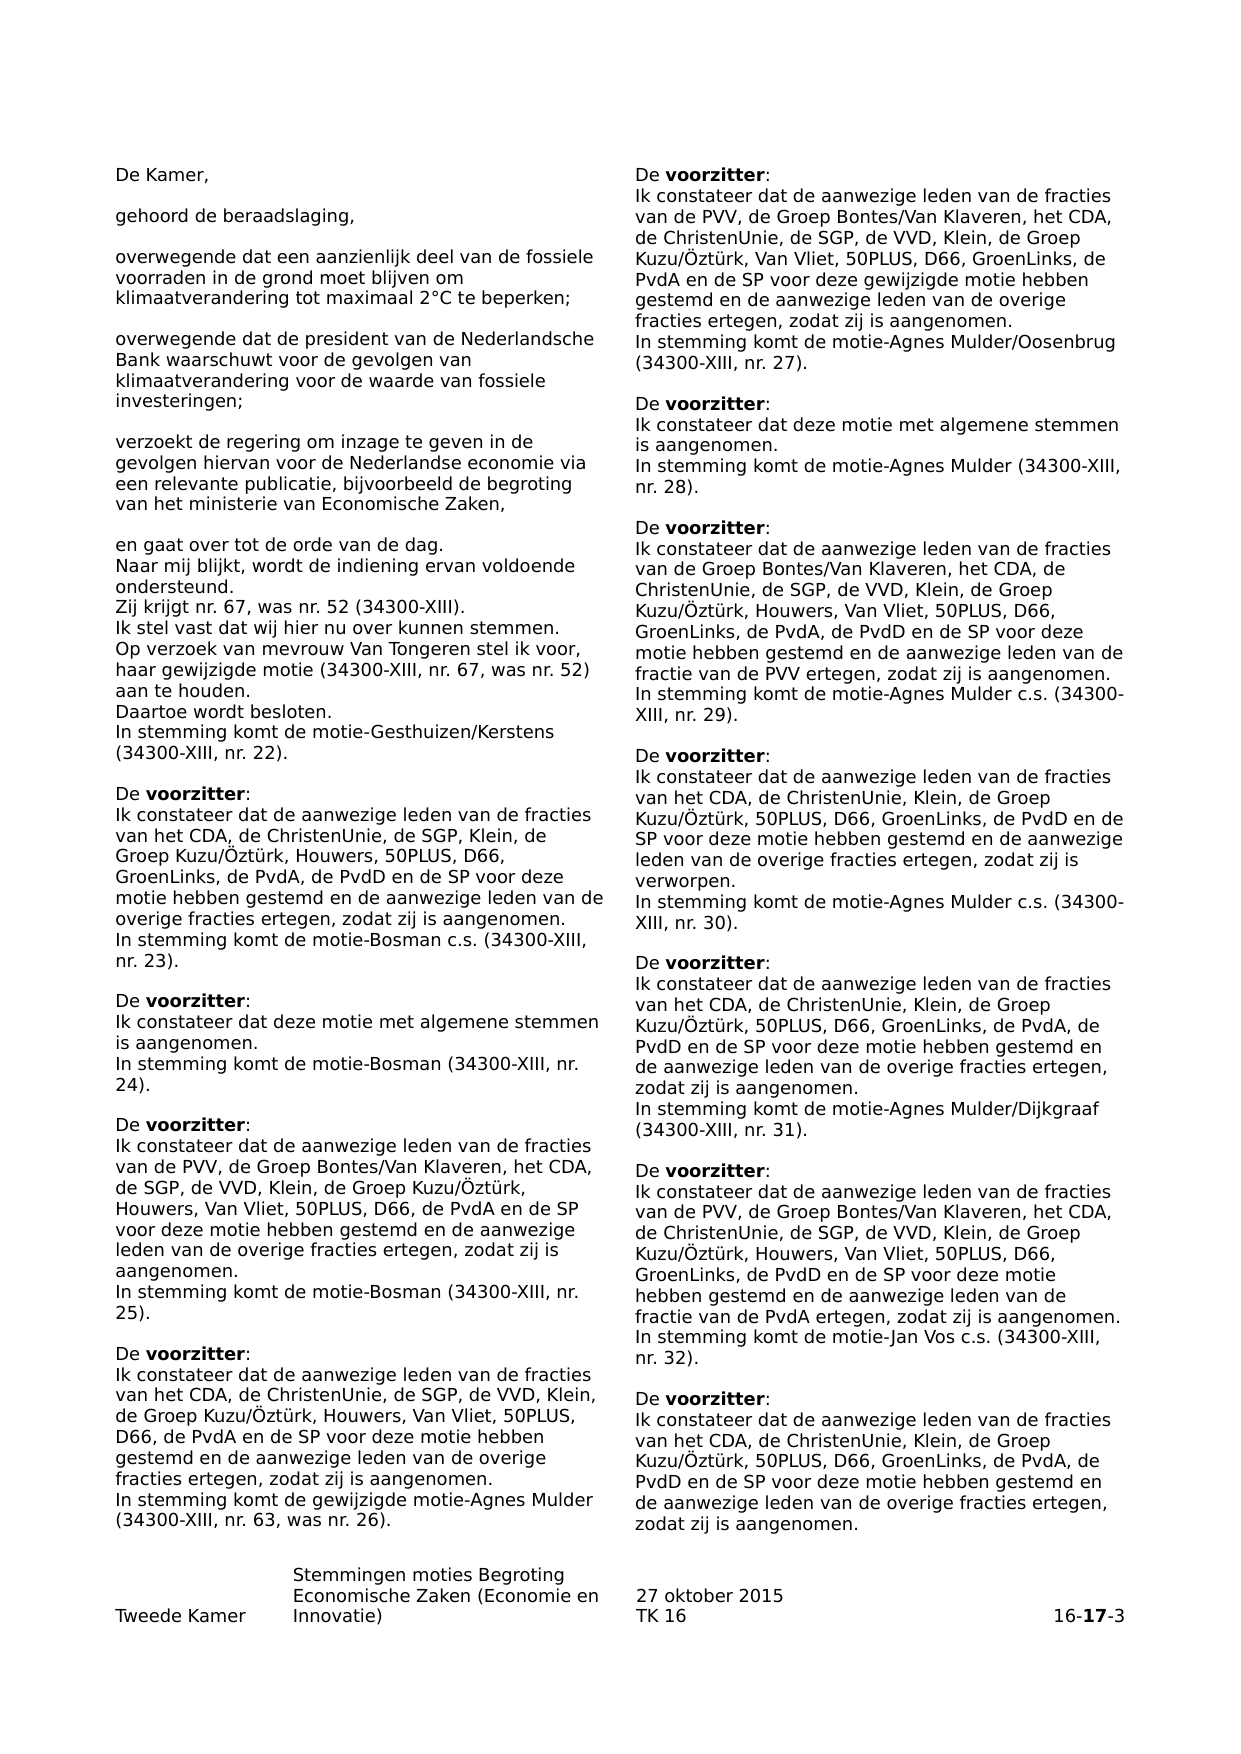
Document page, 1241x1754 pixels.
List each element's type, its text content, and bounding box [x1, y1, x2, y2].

text Ik constateer dat de aanwezige leden van de fracties van het CDA, de ChristenUnie, Klein, de Groep Kuzu/Öztürk, 50PLUS, D66, GroenLinks, de PvdA, de PvdD en de SP voor deze motie hebben gestemd en de aanwezige leden van de overige fracties ertegen, zodat zij is aangenomen. [635, 1409, 1125, 1534]
text In stemming komt de motie-Agnes Mulder/Dijkgraaf (34300-XIII, nr. 31). [635, 1099, 1125, 1141]
text Ik constateer dat deze motie met algemene stemmen is aangenomen. [115, 1012, 605, 1054]
text Naar mij blijkt, wordt de indiening ervan voldoende ondersteund. [115, 556, 605, 597]
text overwegende dat een aanzienlijk deel van de fossiele voorraden in de grond moet blijven om klimaatverandering tot maximaal 2°C te beperken; [115, 247, 605, 309]
text De voorzitter: [635, 746, 1125, 767]
text De voorzitter: [115, 1343, 605, 1364]
text De voorzitter: [115, 1115, 605, 1136]
text In stemming komt de motie-Agnes Mulder (34300-XIII, nr. 28). [635, 456, 1125, 498]
text De voorzitter: [635, 1389, 1125, 1409]
text In stemming komt de motie-Bosman (34300-XIII, nr. 24). [115, 1054, 605, 1095]
text en gaat over tot de orde van de dag. [115, 535, 605, 556]
text Daartoe wordt besloten. [115, 701, 605, 722]
text In stemming komt de motie-Jan Vos c.s. (34300-XIII, nr. 32). [635, 1327, 1125, 1369]
text gehoord de beraadslaging, [115, 206, 605, 227]
text In stemming komt de motie-Agnes Mulder c.s. (34300-XIII, nr. 30). [635, 892, 1125, 933]
text Ik constateer dat de aanwezige leden van de fracties van het CDA, de ChristenUnie, Klein, de Groep Kuzu/Öztürk, 50PLUS, D66, GroenLinks, de PvdA, de PvdD en de SP voor deze motie hebben gestemd en de aanwezige leden van de overige fracties ertegen, zodat zij is aangenomen. [635, 974, 1125, 1099]
text In stemming komt de motie-Bosman c.s. (34300-XIII, nr. 23). [115, 929, 605, 971]
text De voorzitter: [115, 784, 605, 804]
text In stemming komt de motie-Agnes Mulder c.s. (34300-XIII, nr. 29). [635, 684, 1125, 726]
text Ik constateer dat de aanwezige leden van de fracties van het CDA, de ChristenUnie, Klein, de Groep Kuzu/Öztürk, 50PLUS, D66, GroenLinks, de PvdD en de SP voor deze motie hebben gestemd en de aanwezige leden van de overige fracties ertegen, zodat zij is verworpen. [635, 767, 1125, 892]
text De Kamer, [115, 165, 605, 186]
text Ik constateer dat de aanwezige leden van de fracties van de PVV, de Groep Bontes/Van Klaveren, het CDA, de SGP, de VVD, Klein, de Groep Kuzu/Öztürk, Houwers, Van Vliet, 50PLUS, D66, de PvdA en de SP voor deze motie hebben gestemd en de aanwezige leden van de overige fracties ertegen, zodat zij is aangenomen. [115, 1136, 605, 1282]
text De voorzitter: [635, 165, 1125, 186]
text Op verzoek van mevrouw Van Tongeren stel ik voor, haar gewijzigde motie (34300-XIII, nr. 67, was nr. 52) aan te houden. [115, 639, 605, 701]
text De voorzitter: [115, 991, 605, 1012]
text De voorzitter: [635, 393, 1125, 414]
text Ik constateer dat de aanwezige leden van de fracties van de PVV, de Groep Bontes/Van Klaveren, het CDA, de ChristenUnie, de SGP, de VVD, Klein, de Groep Kuzu/Öztürk, Houwers, Van Vliet, 50PLUS, D66, GroenLinks, de PvdD en de SP voor deze motie hebben gestemd en de aanwezige leden van de fractie van de PvdA ertegen, zodat zij is aangenomen. [635, 1181, 1125, 1327]
text Ik constateer dat de aanwezige leden van de fracties van het CDA, de ChristenUnie, de SGP, Klein, de Groep Kuzu/Öztürk, Houwers, 50PLUS, D66, GroenLinks, de PvdA, de PvdD en de SP voor deze motie hebben gestemd en de aanwezige leden van de overige fracties ertegen, zodat zij is aangenomen. [115, 804, 605, 929]
text Ik constateer dat de aanwezige leden van de fracties van de PVV, de Groep Bontes/Van Klaveren, het CDA, de ChristenUnie, de SGP, de VVD, Klein, de Groep Kuzu/Öztürk, Van Vliet, 50PLUS, D66, GroenLinks, de PvdA en de SP voor deze gewijzigde motie hebben gestemd en de aanwezige leden van de overige fracties ertegen, zodat zij is aangenomen. [635, 186, 1125, 332]
text De voorzitter: [635, 1161, 1125, 1181]
text verzoekt de regering om inzage te geven in de gevolgen hiervan voor de Nederlandse economie via een relevante publicatie, bijvoorbeeld de begroting van het ministerie van Economische Zaken, [115, 432, 605, 515]
text In stemming komt de motie-Gesthuizen/Kerstens (34300-XIII, nr. 22). [115, 722, 605, 764]
text Ik constateer dat deze motie met algemene stemmen is aangenomen. [635, 414, 1125, 456]
text Zij krijgt nr. 67, was nr. 52 (34300-XIII). [115, 597, 605, 618]
text overwegende dat de president van de Nederlandsche Bank waarschuwt voor de gevolgen van klimaatverandering voor de waarde van fossiele investeringen; [115, 329, 605, 412]
text In stemming komt de motie-Bosman (34300-XIII, nr. 25). [115, 1282, 605, 1323]
text Ik constateer dat de aanwezige leden van de fracties van het CDA, de ChristenUnie, de SGP, de VVD, Klein, de Groep Kuzu/Öztürk, Houwers, Van Vliet, 50PLUS, D66, de PvdA en de SP voor deze motie hebben gestemd en de aanwezige leden van de overige fracties ertegen, zodat zij is aangenomen. [115, 1364, 605, 1489]
text Ik stel vast dat wij hier nu over kunnen stemmen. [115, 618, 605, 639]
text De voorzitter: [635, 518, 1125, 538]
text Ik constateer dat de aanwezige leden van de fracties van de Groep Bontes/Van Klaveren, het CDA, de ChristenUnie, de SGP, de VVD, Klein, de Groep Kuzu/Öztürk, Houwers, Van Vliet, 50PLUS, D66, GroenLinks, de PvdA, de PvdD en de SP voor deze motie hebben gestemd en de aanwezige leden van de fractie van de PVV ertegen, zodat zij is aangenomen. [635, 538, 1125, 684]
text In stemming komt de motie-Agnes Mulder/Oosenbrug (34300-XIII, nr. 27). [635, 332, 1125, 373]
text De voorzitter: [635, 953, 1125, 974]
text In stemming komt de gewijzigde motie-Agnes Mulder (34300-XIII, nr. 63, was nr. 26). [115, 1489, 605, 1531]
